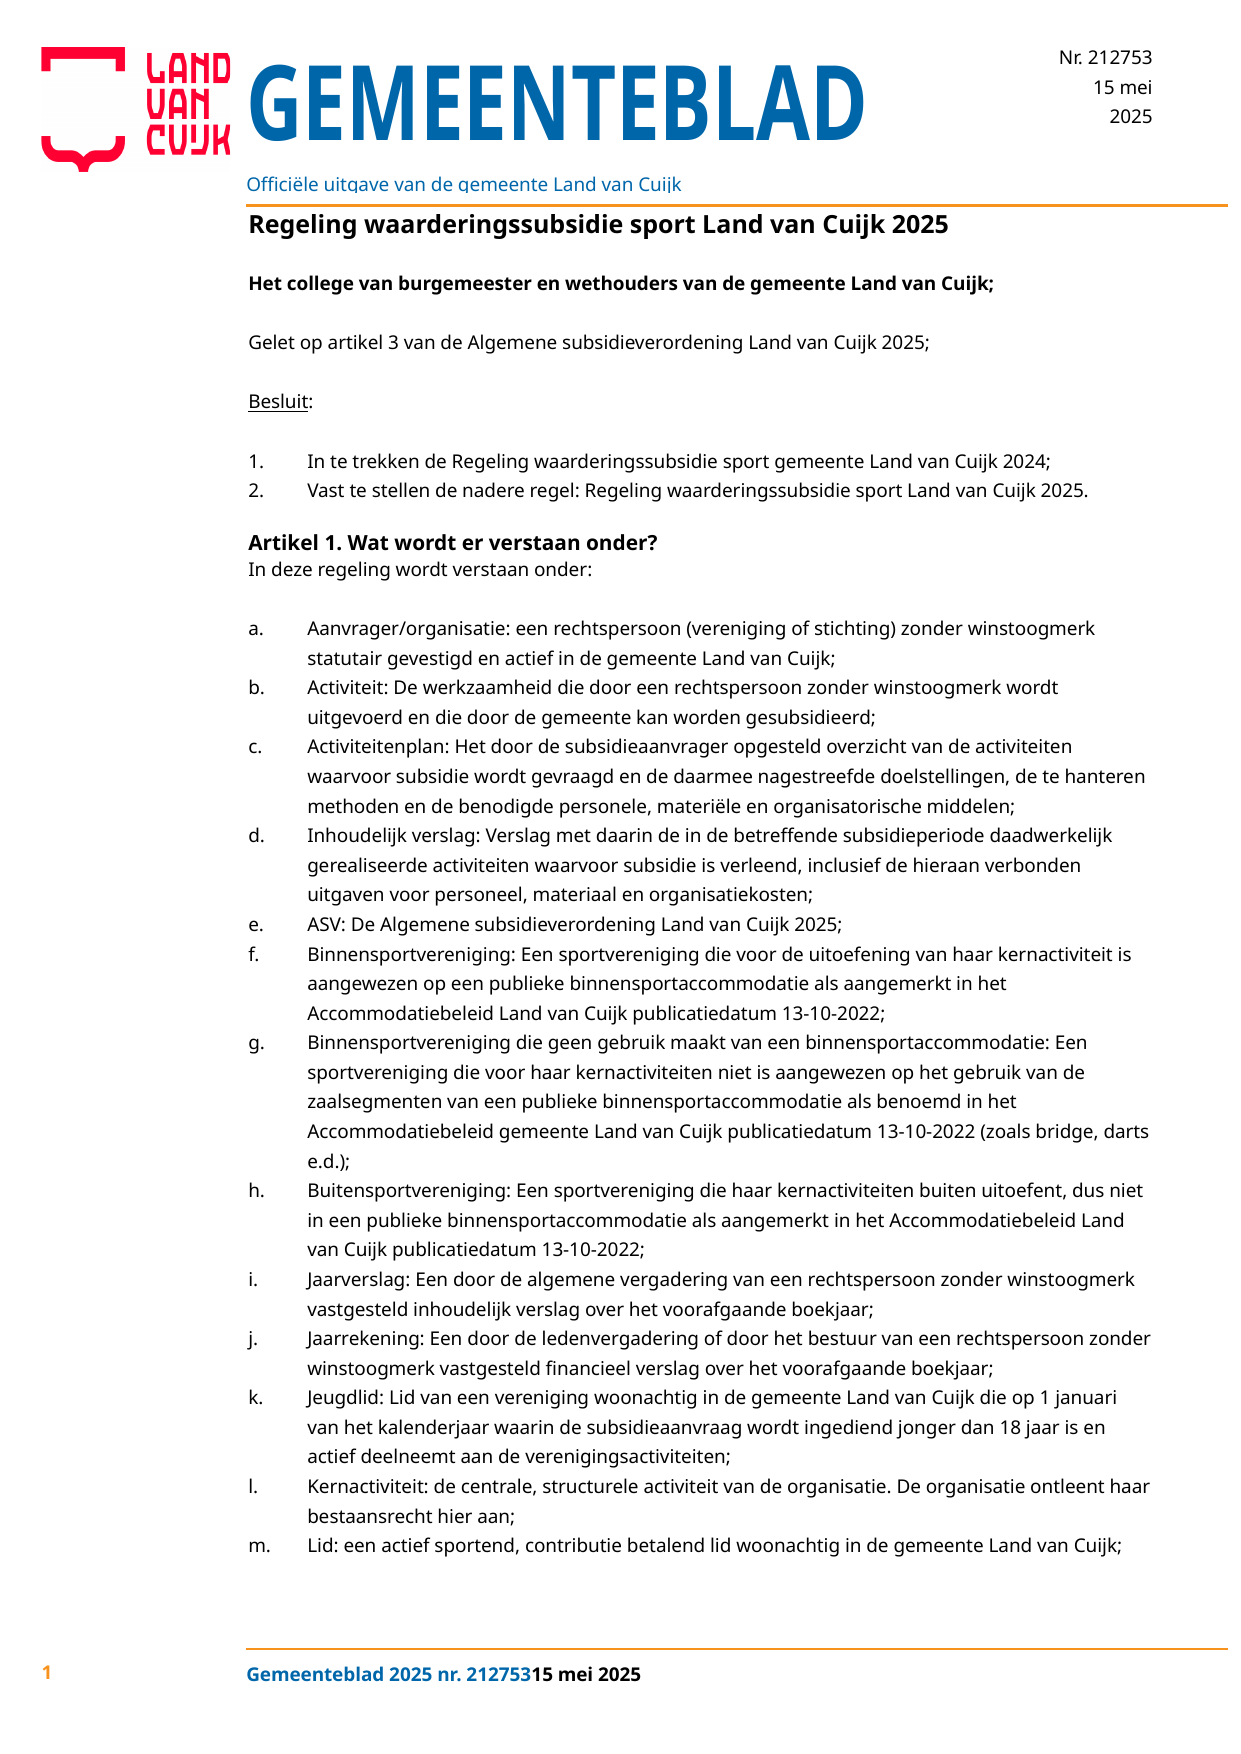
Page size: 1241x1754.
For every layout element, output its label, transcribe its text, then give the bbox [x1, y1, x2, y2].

text In deze regeling wordt verstaan onder: [248, 556, 1152, 582]
list Activiteitenplan: Het door de subsidieaanvrager opgesteld overzicht van de activiteiten waarvoor subsidie wordt gevraagd en de daarmee nagestreefde doelstellingen, de te hanteren methoden en de benodigde personele, materiële en organisatorische middelen; [248, 734, 1152, 819]
text Artikel 1. Wat wordt er verstaan onder? [248, 528, 1152, 556]
list ASV: De Algemene subsidieverordening Land van Cuijk 2025; [248, 911, 1152, 937]
text Gelet op artikel 3 van de Algemene subsidieverordening Land van Cuijk 2025; [248, 329, 1152, 355]
list Binnensportvereniging: Een sportvereniging die voor de uitoefening van haar kernactiviteit is aangewezen op een publieke binnensportaccommodatie als aangemerkt in het Accommodatiebeleid Land van Cuijk publicatiedatum 13-10-2022; [248, 941, 1152, 1026]
list Jaarverslag: Een door de algemene vergadering van een rechtspersoon zonder winstoogmerk vastgesteld inhoudelijk verslag over het voorafgaande boekjaar; [248, 1266, 1152, 1322]
list Binnensportvereniging die geen gebruik maakt van een binnensportaccommodatie: Een sportvereniging die voor haar kernactiviteiten niet is aangewezen op het gebruik van de zaalsegmenten van een publieke binnensportaccommodatie als benoemd in het Accommodatiebeleid gemeente Land van Cuijk publicatiedatum 13-10-2022 (zoals bridge, darts e.d.); [248, 1029, 1152, 1174]
list Inhoudelijk verslag: Verslag met daarin de in de betreffende subsidieperiode daadwerkelijk gerealiseerde activiteiten waarvoor subsidie is verleend, inclusief de hieraan verbonden uitgaven voor personeel, materiaal en organisatiekosten; [248, 822, 1152, 907]
list Buitensportvereniging: Een sportvereniging die haar kernactiviteiten buiten uitoefent, dus niet in een publieke binnensportaccommodatie als aangemerkt in het Accommodatiebeleid Land van Cuijk publicatiedatum 13-10-2022; [248, 1177, 1152, 1262]
list In te trekken de Regeling waarderingssubsidie sport gemeente Land van Cuijk 2024; [248, 448, 1152, 473]
list Aanvrager/organisatie: een rechtspersoon (vereniging of stichting) zonder winstoogmerk statutair gevestigd en actief in de gemeente Land van Cuijk; [248, 615, 1152, 671]
list Activiteit: De werkzaamheid die door een rechtspersoon zonder winstoogmerk wordt uitgevoerd en die door de gemeente kan worden gesubsidieerd; [248, 674, 1152, 730]
text Regeling waarderingssubsidie sport Land van Cuijk 2025 [248, 207, 1152, 241]
list Kernactiviteit: de centrale, structurele activiteit van de organisatie. De organisatie ontleent haar bestaansrecht hier aan; [248, 1473, 1152, 1529]
list Vast te stellen de nadere regel: Regeling waarderingssubsidie sport Land van Cuijk 2025. [248, 477, 1152, 503]
text Besluit: [248, 389, 1152, 414]
list Jeugdlid: Lid van een vereniging woonachtig in de gemeente Land van Cuijk die op 1 januari van het kalenderjaar waarin de subsidieaanvraag wordt ingediend jonger dan 18 jaar is en actief deelneemt aan de verenigingsactiviteiten; [248, 1384, 1152, 1469]
text Het college van burgemeester en wethouders van de gemeente Land van Cuijk; [248, 270, 1152, 296]
picture [41, 47, 231, 172]
list Lid: een actief sportend, contributie betalend lid woonachtig in de gemeente Land van Cuijk; [248, 1532, 1152, 1558]
list Jaarrekening: Een door de ledenvergadering of door het bestuur van een rechtspersoon zonder winstoogmerk vastgesteld financieel verslag over het voorafgaande boekjaar; [248, 1325, 1152, 1381]
